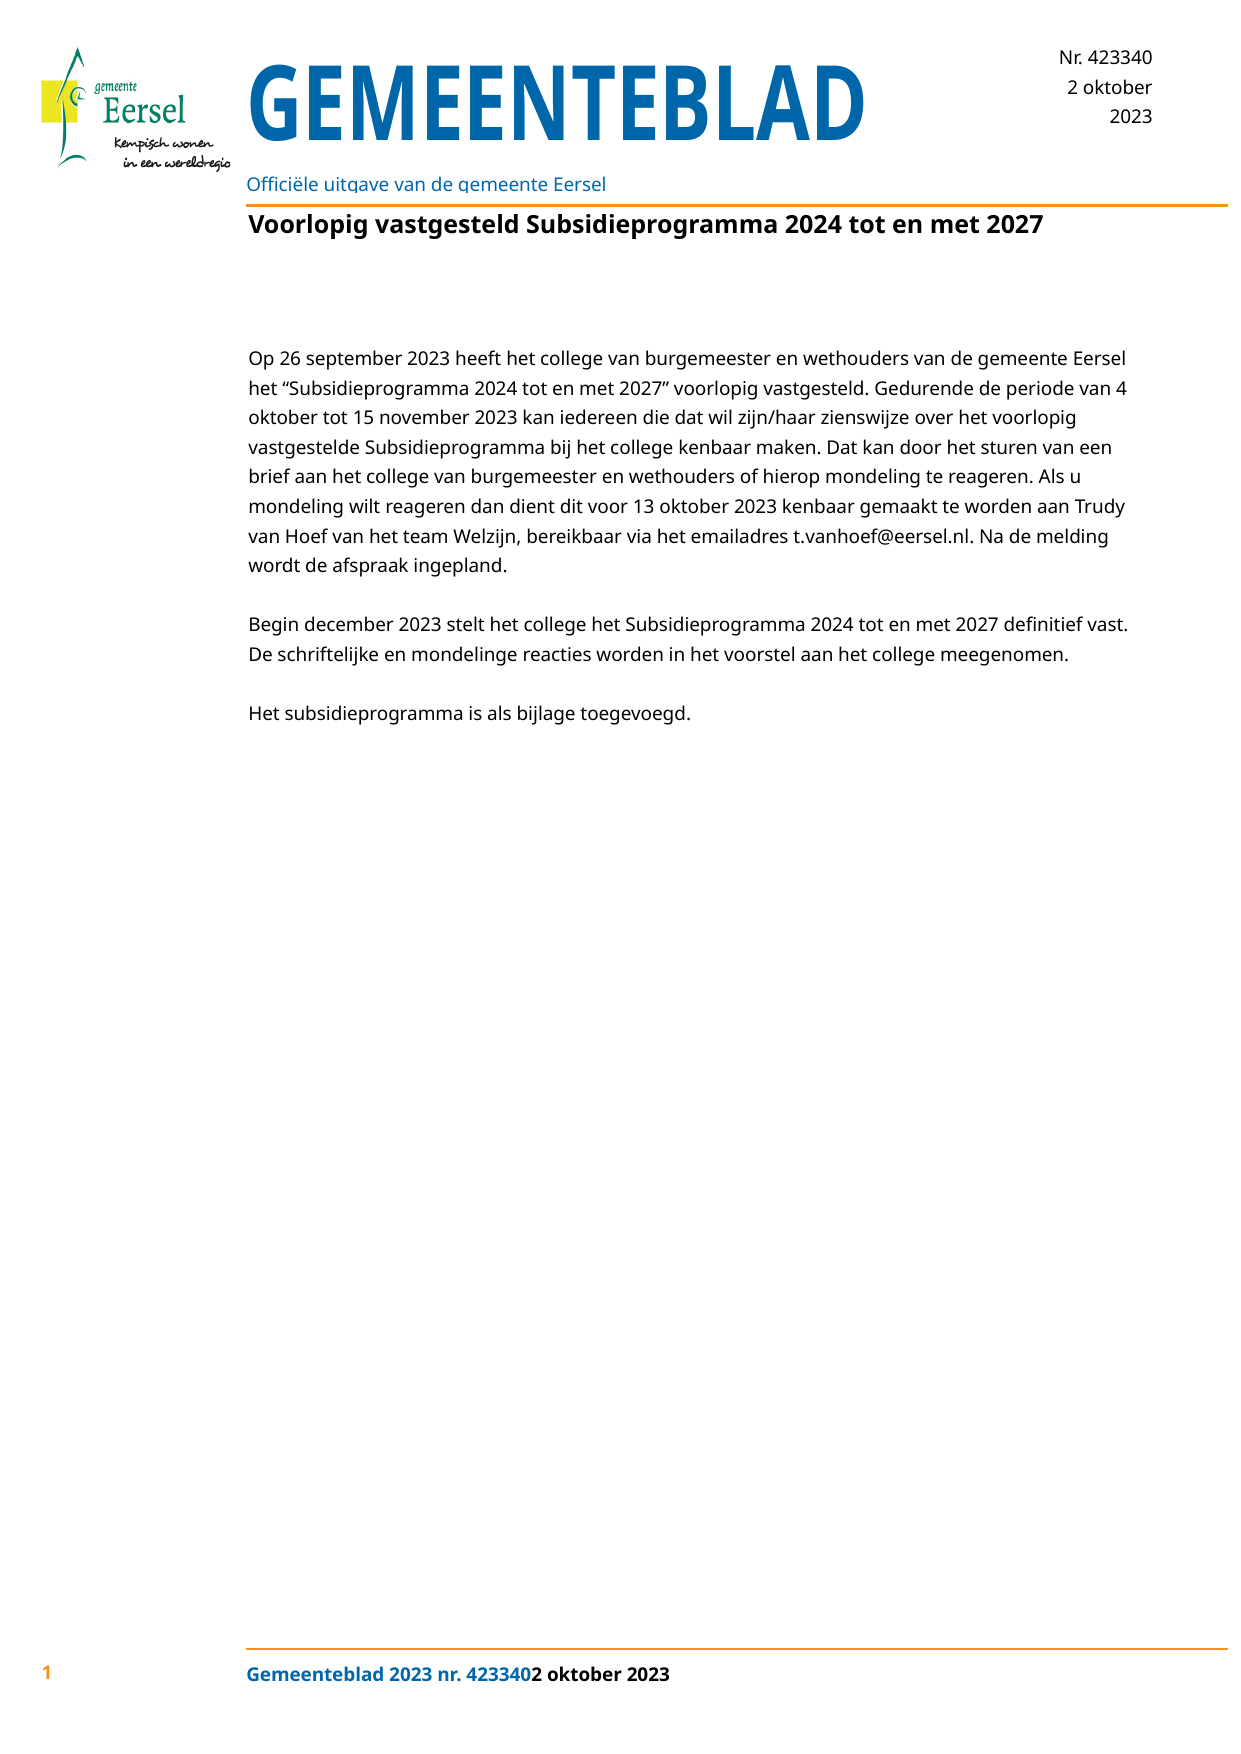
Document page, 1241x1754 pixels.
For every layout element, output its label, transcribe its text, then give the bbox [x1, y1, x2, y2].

text Het subsidieprogramma is als bijlage toegevoegd. [248, 700, 1152, 726]
text Begin december 2023 stelt het college het Subsidieprogramma 2024 tot en met 2027 definitief vast. De schriftelijke en mondelinge reacties worden in het voorstel aan het college meegenomen. [248, 612, 1152, 667]
text Voorlopig vastgesteld Subsidieprogramma 2024 tot en met 2027 [248, 207, 1152, 241]
picture [41, 47, 231, 172]
text Op 26 september 2023 heeft het college van burgemeester en wethouders van de gemeente Eersel het “Subsidieprogramma 2024 tot en met 2027” voorlopig vastgesteld. Gedurende de periode van 4 oktober tot 15 november 2023 kan iedereen die dat wil zijn/haar zienswijze over het voorlopig vastgestelde Subsidieprogramma bij het college kenbaar maken. Dat kan door het sturen van een brief aan het college van burgemeester en wethouders of hierop mondeling te reageren. Als u mondeling wilt reageren dan dient dit voor 13 oktober 2023 kenbaar gemaakt te worden aan Trudy van Hoef van het team Welzijn, bereikbaar via het emailadres t.vanhoef@eersel.nl. Na de melding wordt de afspraak ingepland. [248, 345, 1152, 578]
